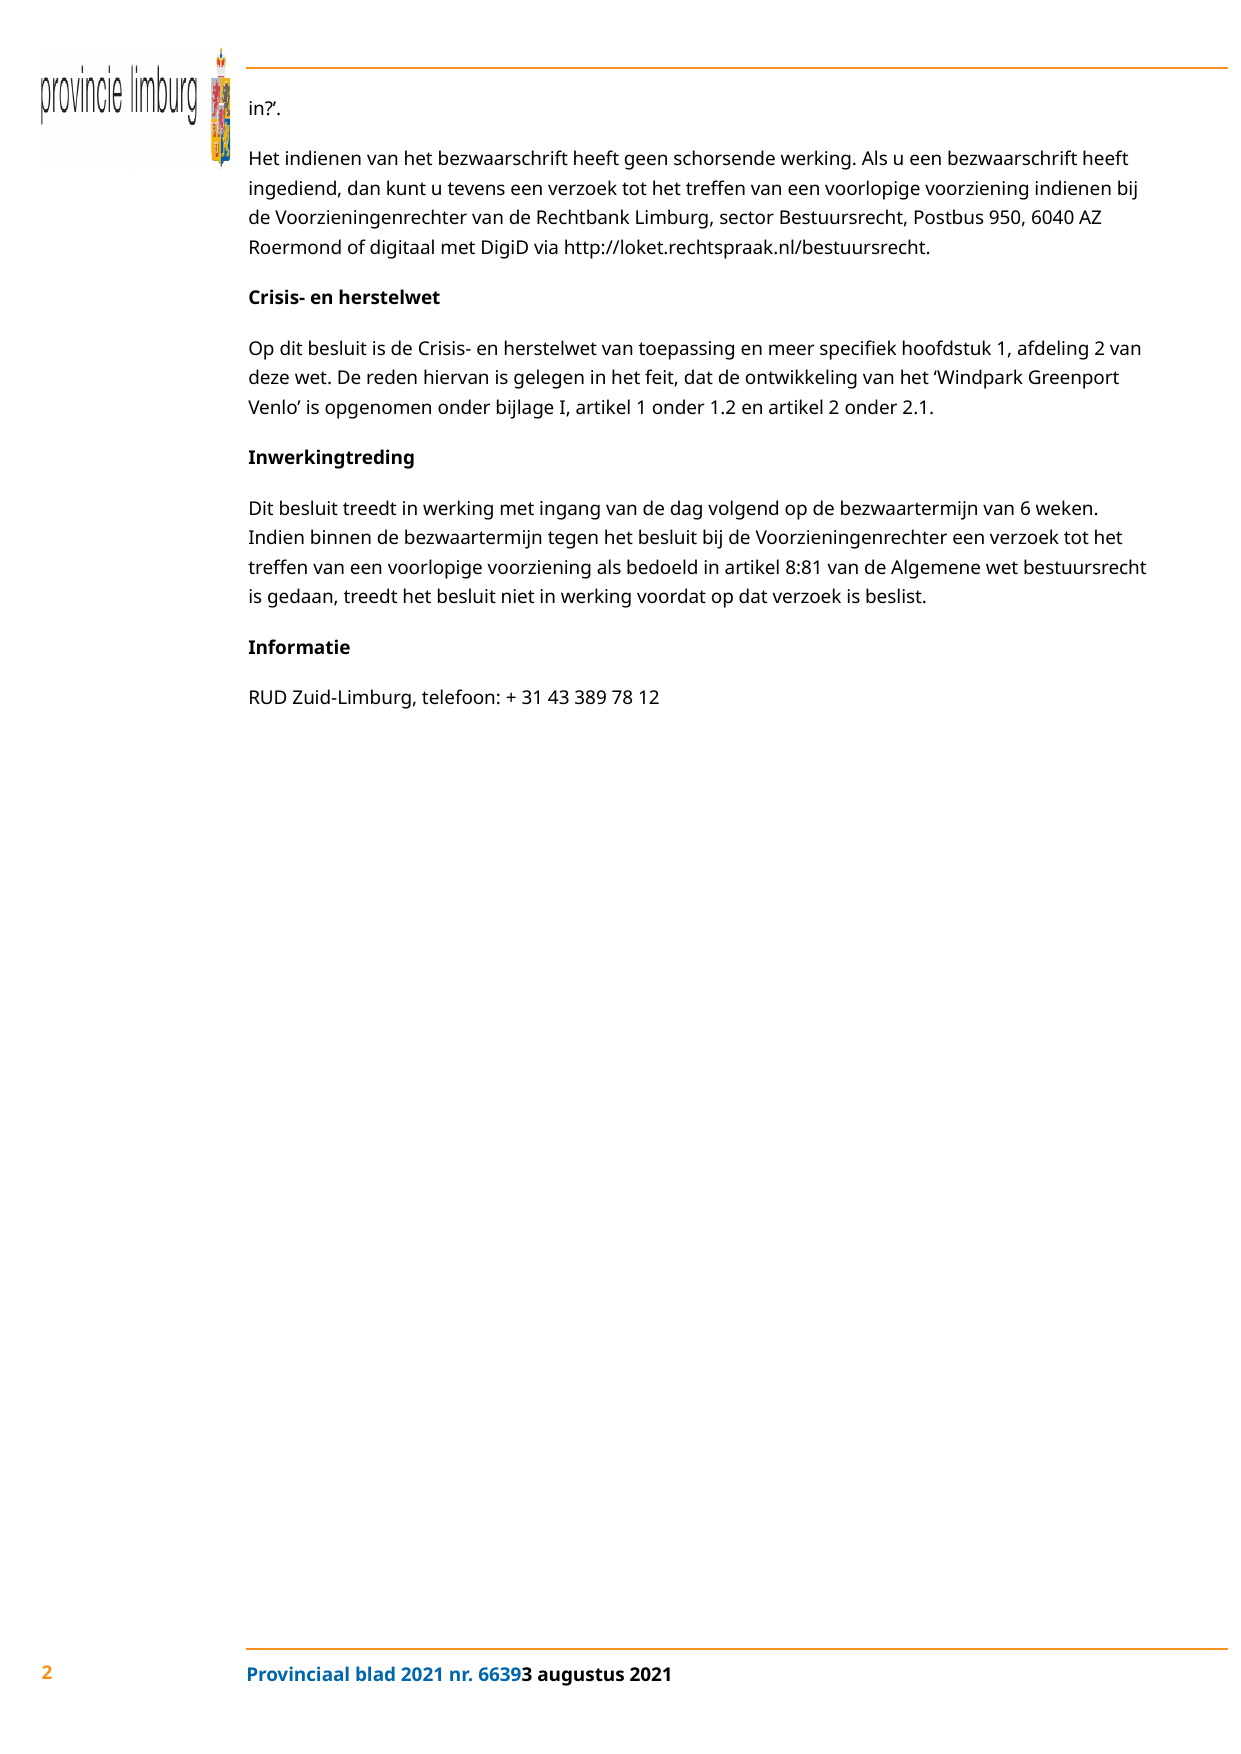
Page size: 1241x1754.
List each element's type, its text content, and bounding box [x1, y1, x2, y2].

text Dit besluit treedt in werking met ingang van de dag volgend op de bezwaartermijn van 6 weken. Indien binnen de bezwaartermijn tegen het besluit bij de Voorzieningenrechter een verzoek tot het treffen van een voorlopige voorziening als bedoeld in artikel 8:81 van de Algemene wet bestuursrecht is gedaan, treedt het besluit niet in werking voordat op dat verzoek is beslist. [248, 495, 1152, 609]
picture [41, 47, 231, 172]
text Crisis- en herstelwet [248, 284, 1152, 310]
text Inwerkingtreding [248, 444, 1152, 470]
text in?’. [248, 95, 1152, 121]
text RUD Zuid-Limburg, telefoon: + 31 43 389 78 12 [248, 684, 1152, 710]
text Op dit besluit is de Crisis- en herstelwet van toepassing en meer specifiek hoofdstuk 1, afdeling 2 van deze wet. De reden hiervan is gelegen in het feit, dat de ontwikkeling van het ‘Windpark Greenport Venlo’ is opgenomen onder bijlage I, artikel 1 onder 1.2 en artikel 2 onder 2.1. [248, 335, 1152, 420]
text Informatie [248, 634, 1152, 660]
text Het indienen van het bezwaarschrift heeft geen schorsende werking. Als u een bezwaarschrift heeft ingediend, dan kunt u tevens een verzoek tot het treffen van een voorlopige voorziening indienen bij de Voorzieningenrechter van de Rechtbank Limburg, sector Bestuursrecht, Postbus 950, 6040 AZ Roermond of digitaal met DigiD via http://loket.rechtspraak.nl/bestuursrecht. [248, 145, 1152, 260]
